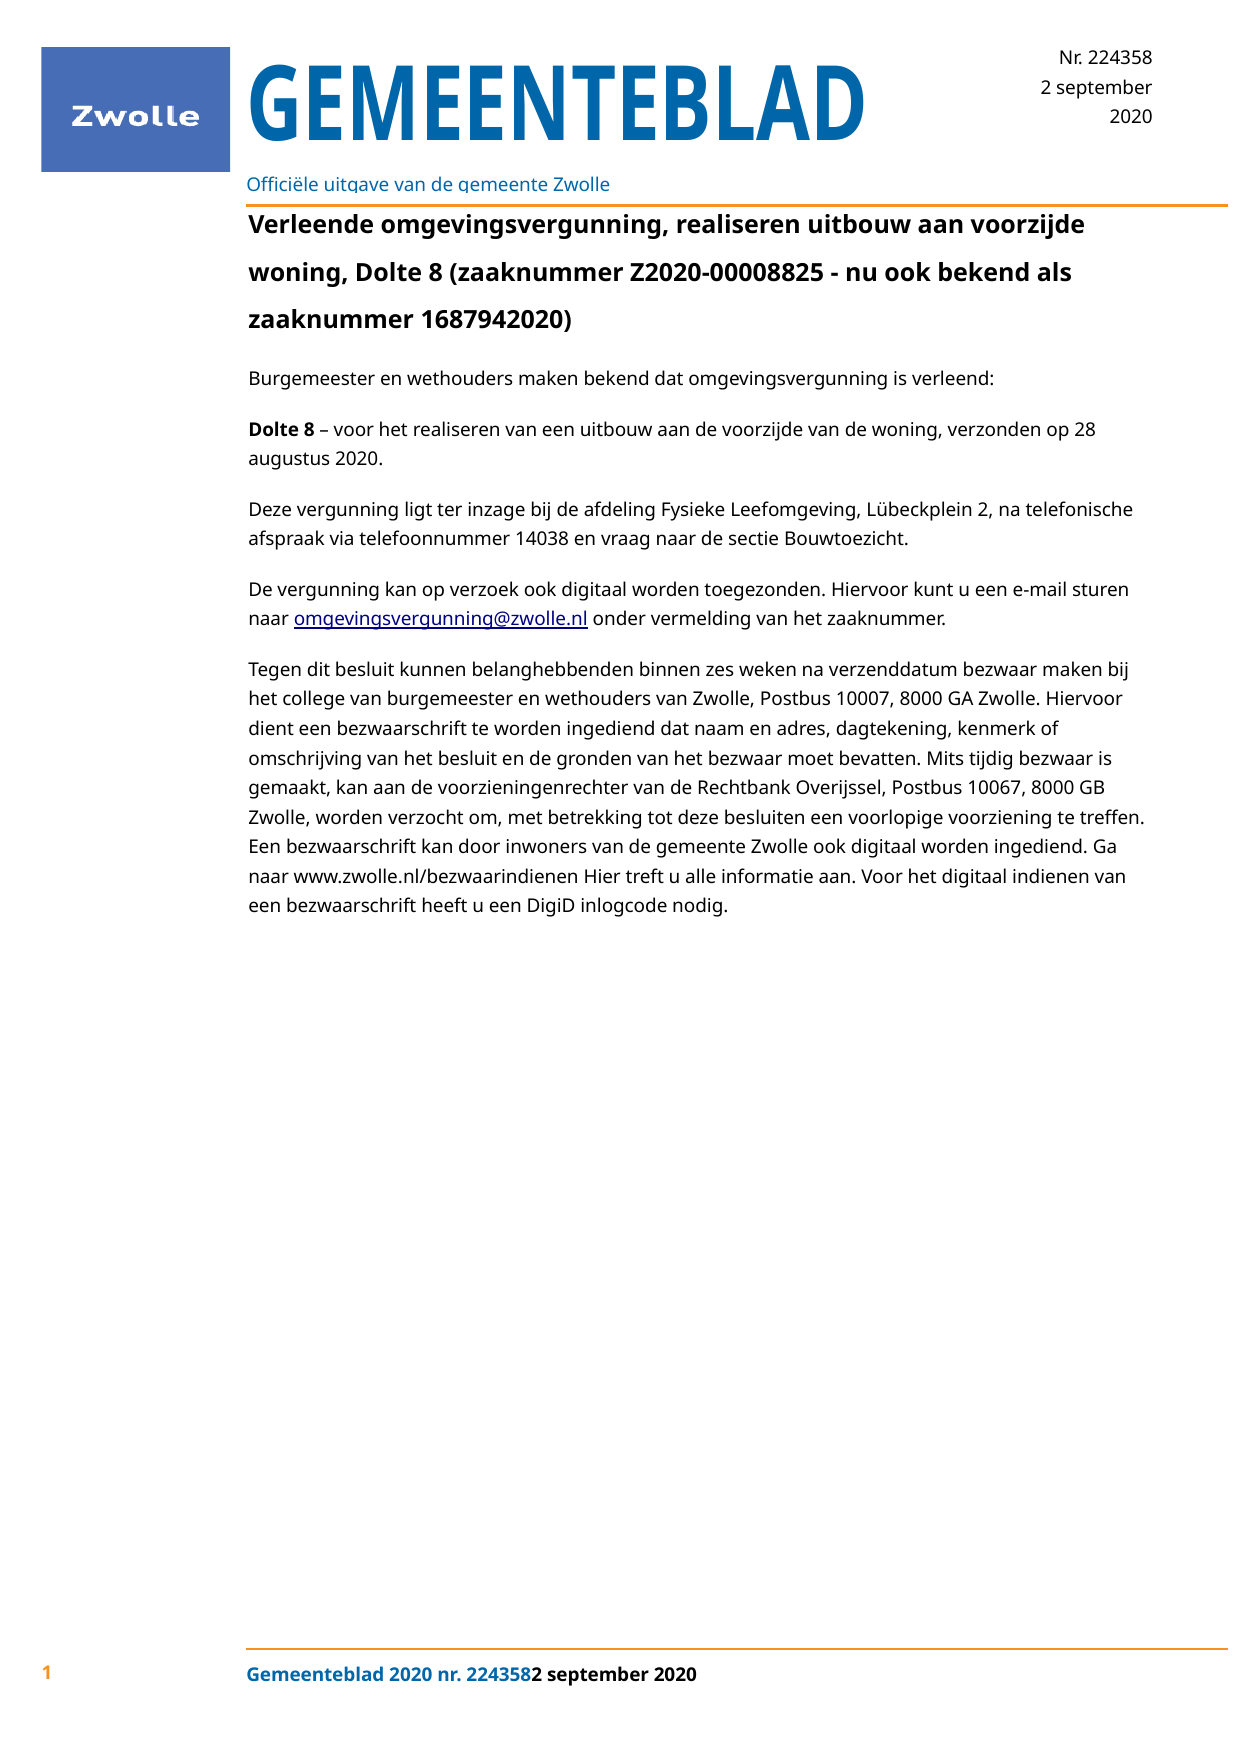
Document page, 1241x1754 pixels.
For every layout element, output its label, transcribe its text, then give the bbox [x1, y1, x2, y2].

text Dolte 8 – voor het realiseren van een uitbouw aan de voorzijde van de woning, verzonden op 28 augustus 2020. [248, 416, 1152, 471]
text Deze vergunning ligt ter inzage bij de afdeling Fysieke Leefomgeving, Lübeckplein 2, na telefonische afspraak via telefoonnummer 14038 en vraag naar de sectie Bouwtoezicht. [248, 496, 1152, 551]
text Tegen dit besluit kunnen belanghebbenden binnen zes weken na verzenddatum bezwaar maken bij het college van burgemeester en wethouders van Zwolle, Postbus 10007, 8000 GA Zwolle. Hiervoor dient een bezwaarschrift te worden ingediend dat naam en adres, dagtekening, kenmerk of omschrijving van het besluit en de gronden van het bezwaar moet bevatten. Mits tijdig bezwaar is gemaakt, kan aan de voorzieningenrechter van de Rechtbank Overijssel, Postbus 10067, 8000 GB Zwolle, worden verzocht om, met betrekking tot deze besluiten een voorlopige voorziening te treffen. Een bezwaarschrift kan door inwoners van de gemeente Zwolle ook digitaal worden ingediend. Ga naar www.zwolle.nl/bezwaarindienen Hier treft u alle informatie aan. Voor het digitaal indienen van een bezwaarschrift heeft u een DigiD inlogcode nodig. [248, 656, 1152, 918]
picture [41, 47, 231, 172]
text Burgemeester en wethouders maken bekend dat omgevingsvergunning is verleend: [248, 366, 1152, 391]
text Verleende omgevingsvergunning, realiseren uitbouw aan voorzijde woning, Dolte 8 (zaaknummer Z2020-00008825 - nu ook bekend als zaaknummer 1687942020) [248, 207, 1152, 336]
text De vergunning kan op verzoek ook digitaal worden toegezonden. Hiervoor kunt u een e-mail sturen naar omgevingsvergunning@zwolle.nl onder vermelding van het zaaknummer. [248, 576, 1152, 631]
